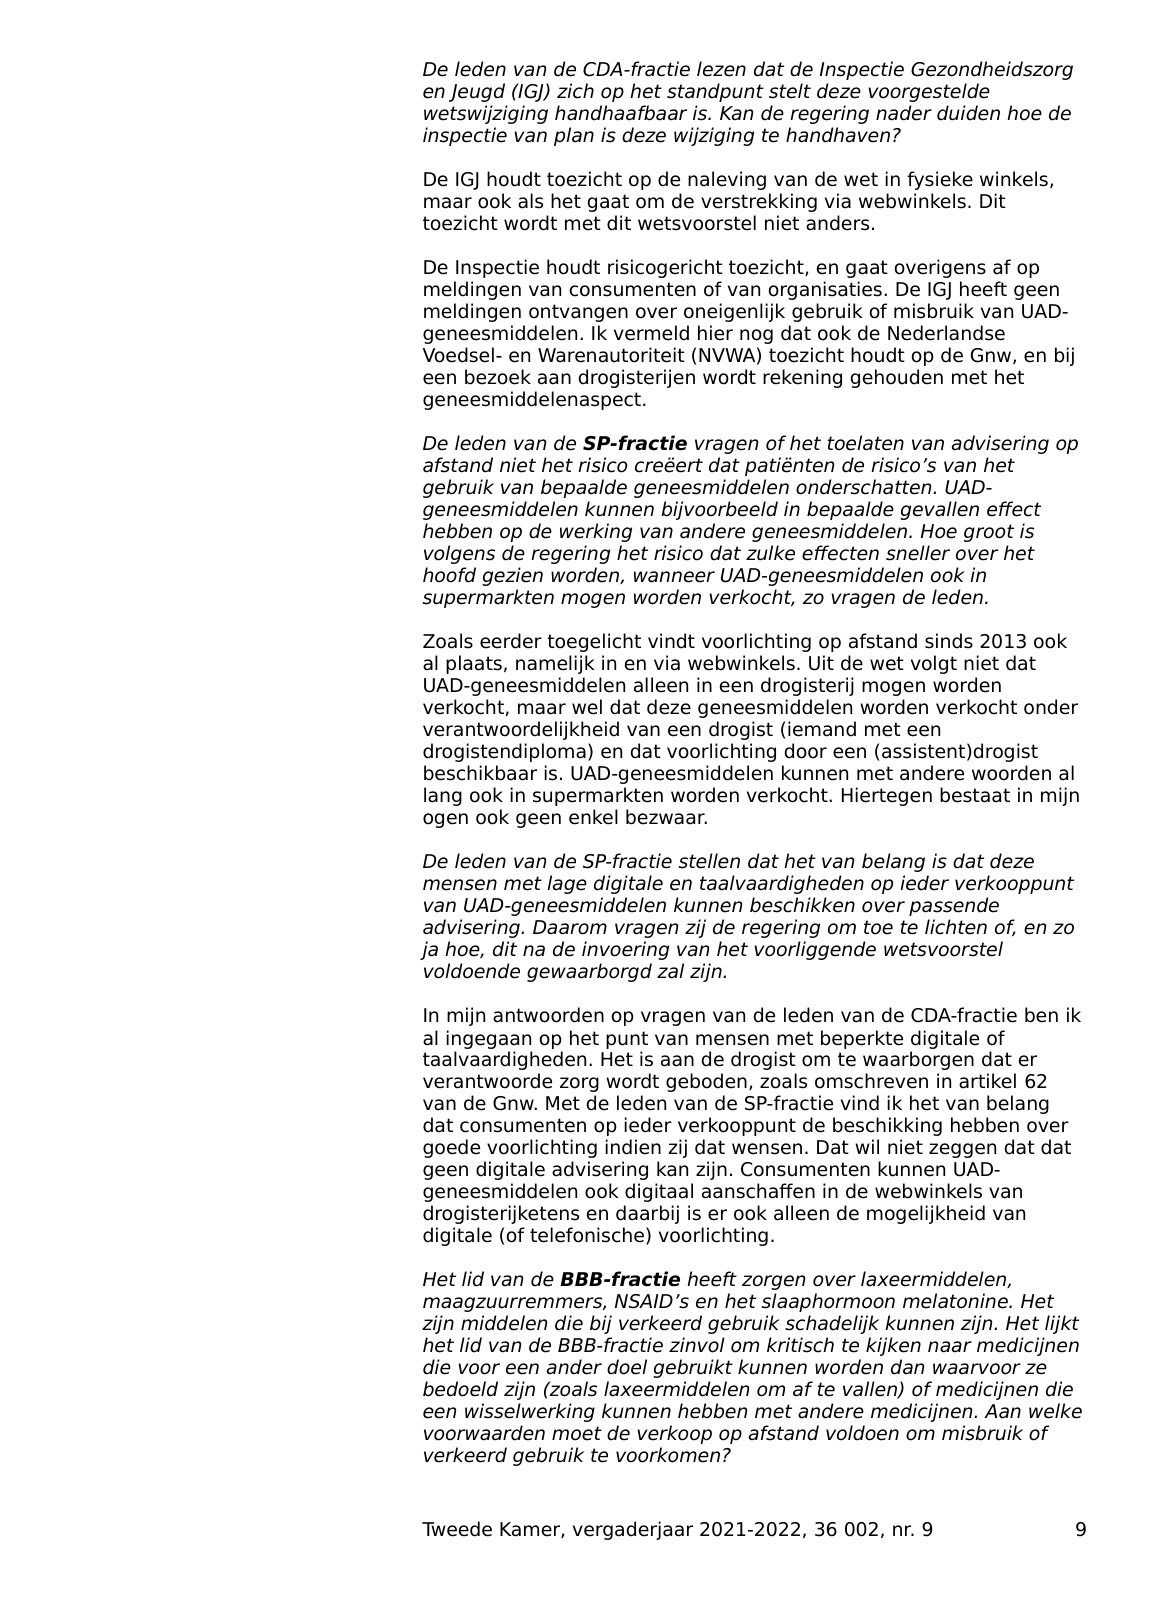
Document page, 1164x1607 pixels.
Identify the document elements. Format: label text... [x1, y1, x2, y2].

text Zoals eerder toegelicht vindt voorlichting op afstand sinds 2013 ook al plaats, namelijk in en via webwinkels. Uit de wet volgt niet dat UAD-geneesmiddelen alleen in een drogisterij mogen worden verkocht, maar wel dat deze geneesmiddelen worden verkocht onder verantwoordelijkheid van een drogist (iemand met een drogistendiploma) en dat voorlichting door een (assistent)drogist beschikbaar is. UAD-geneesmiddelen kunnen met andere woorden al lang ook in supermarkten worden verkocht. Hiertegen bestaat in mijn ogen ook geen enkel bezwaar. [422, 631, 1087, 829]
text De Inspectie houdt risicogericht toezicht, en gaat overigens af op meldingen van consumenten of van organisaties. De IGJ heeft geen meldingen ontvangen over oneigenlijk gebruik of misbruik van UAD-geneesmiddelen. Ik vermeld hier nog dat ook de Nederlandse Voedsel- en Warenautoriteit (NVWA) toezicht houdt op de Gnw, en bij een bezoek aan drogisterijen wordt rekening gehouden met het geneesmiddelenaspect. [422, 257, 1087, 411]
text In mijn antwoorden op vragen van de leden van de CDA-fractie ben ik al ingegaan op het punt van mensen met beperkte digitale of taalvaardigheden. Het is aan de drogist om te waarborgen dat er verantwoorde zorg wordt geboden, zoals omschreven in artikel 62 van de Gnw. Met de leden van de SP-fractie vind ik het van belang dat consumenten op ieder verkooppunt de beschikking hebben over goede voorlichting indien zij dat wensen. Dat wil niet zeggen dat dat geen digitale advisering kan zijn. Consumenten kunnen UAD-geneesmiddelen ook digitaal aanschaffen in de webwinkels van drogisterijketens en daarbij is er ook alleen de mogelijkheid van digitale (of telefonische) voorlichting. [422, 1005, 1087, 1247]
text De leden van de SP-fractie vragen of het toelaten van advisering op afstand niet het risico creëert dat patiënten de risico’s van het gebruik van bepaalde geneesmiddelen onderschatten. UAD-geneesmiddelen kunnen bijvoorbeeld in bepaalde gevallen effect hebben op de werking van andere geneesmiddelen. Hoe groot is volgens de regering het risico dat zulke effecten sneller over het hoofd gezien worden, wanneer UAD-geneesmiddelen ook in supermarkten mogen worden verkocht, zo vragen de leden. [422, 433, 1087, 609]
text De leden van de SP-fractie stellen dat het van belang is dat deze mensen met lage digitale en taalvaardigheden op ieder verkooppunt van UAD-geneesmiddelen kunnen beschikken over passende advisering. Daarom vragen zij de regering om toe te lichten of, en zo ja hoe, dit na de invoering van het voorliggende wetsvoorstel voldoende gewaarborgd zal zijn. [422, 851, 1087, 983]
text Het lid van de BBB-fractie heeft zorgen over laxeermiddelen, maagzuurremmers, NSAID’s en het slaaphormoon melatonine. Het zijn middelen die bij verkeerd gebruik schadelijk kunnen zijn. Het lijkt het lid van de BBB-fractie zinvol om kritisch te kijken naar medicijnen die voor een ander doel gebruikt kunnen worden dan waarvoor ze bedoeld zijn (zoals laxeermiddelen om af te vallen) of medicijnen die een wisselwerking kunnen hebben met andere medicijnen. Aan welke voorwaarden moet de verkoop op afstand voldoen om misbruik of verkeerd gebruik te voorkomen? [422, 1269, 1087, 1467]
text De IGJ houdt toezicht op de naleving van de wet in fysieke winkels, maar ook als het gaat om de verstrekking via webwinkels. Dit toezicht wordt met dit wetsvoorstel niet anders. [422, 169, 1087, 235]
text De leden van de CDA-fractie lezen dat de Inspectie Gezondheidszorg en Jeugd (IGJ) zich op het standpunt stelt deze voorgestelde wetswijziging handhaafbaar is. Kan de regering nader duiden hoe de inspectie van plan is deze wijziging te handhaven? [422, 59, 1087, 147]
